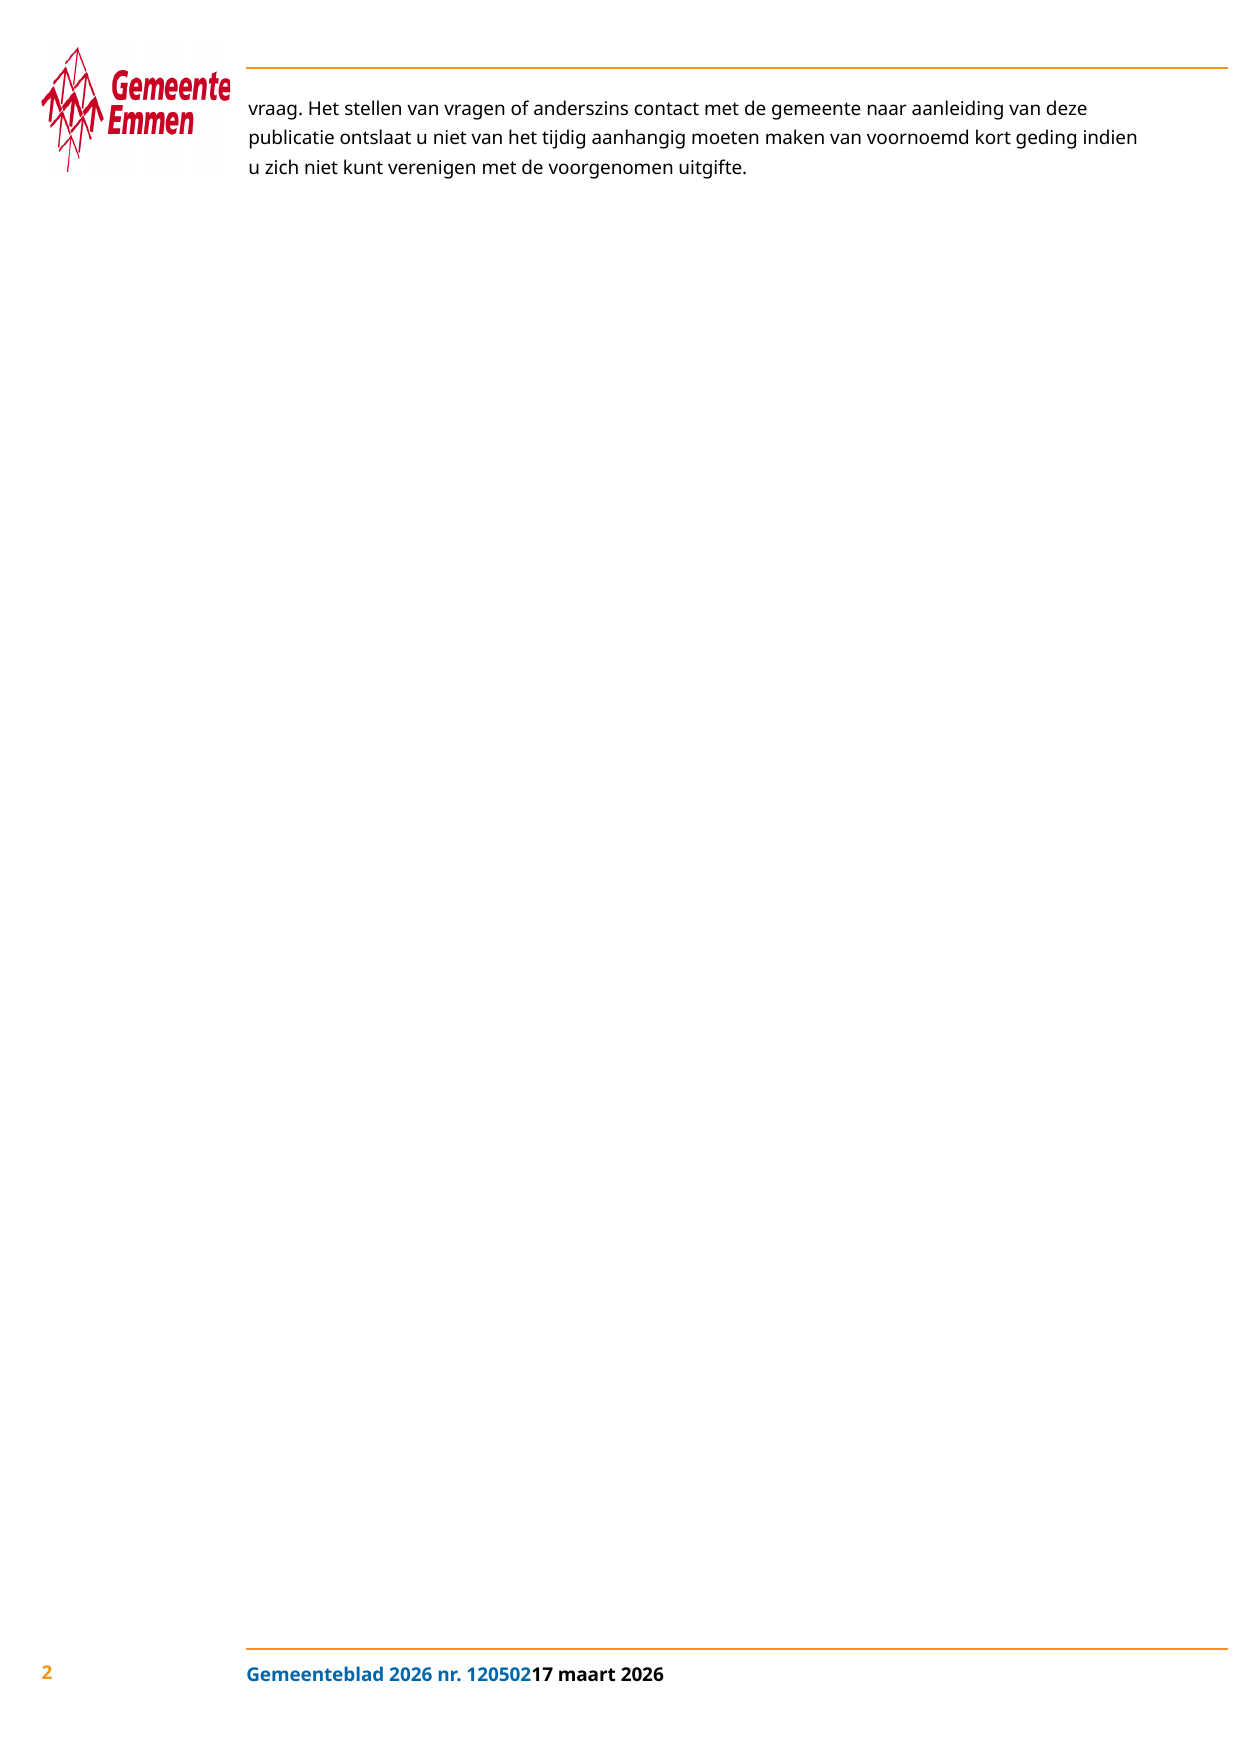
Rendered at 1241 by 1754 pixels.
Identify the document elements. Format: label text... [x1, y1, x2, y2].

picture [41, 47, 231, 172]
text vraag. Het stellen van vragen of anderszins contact met de gemeente naar aanleiding van deze publicatie ontslaat u niet van het tijdig aanhangig moeten maken van voornoemd kort geding indien u zich niet kunt verenigen met de voorgenomen uitgifte. [248, 95, 1152, 180]
